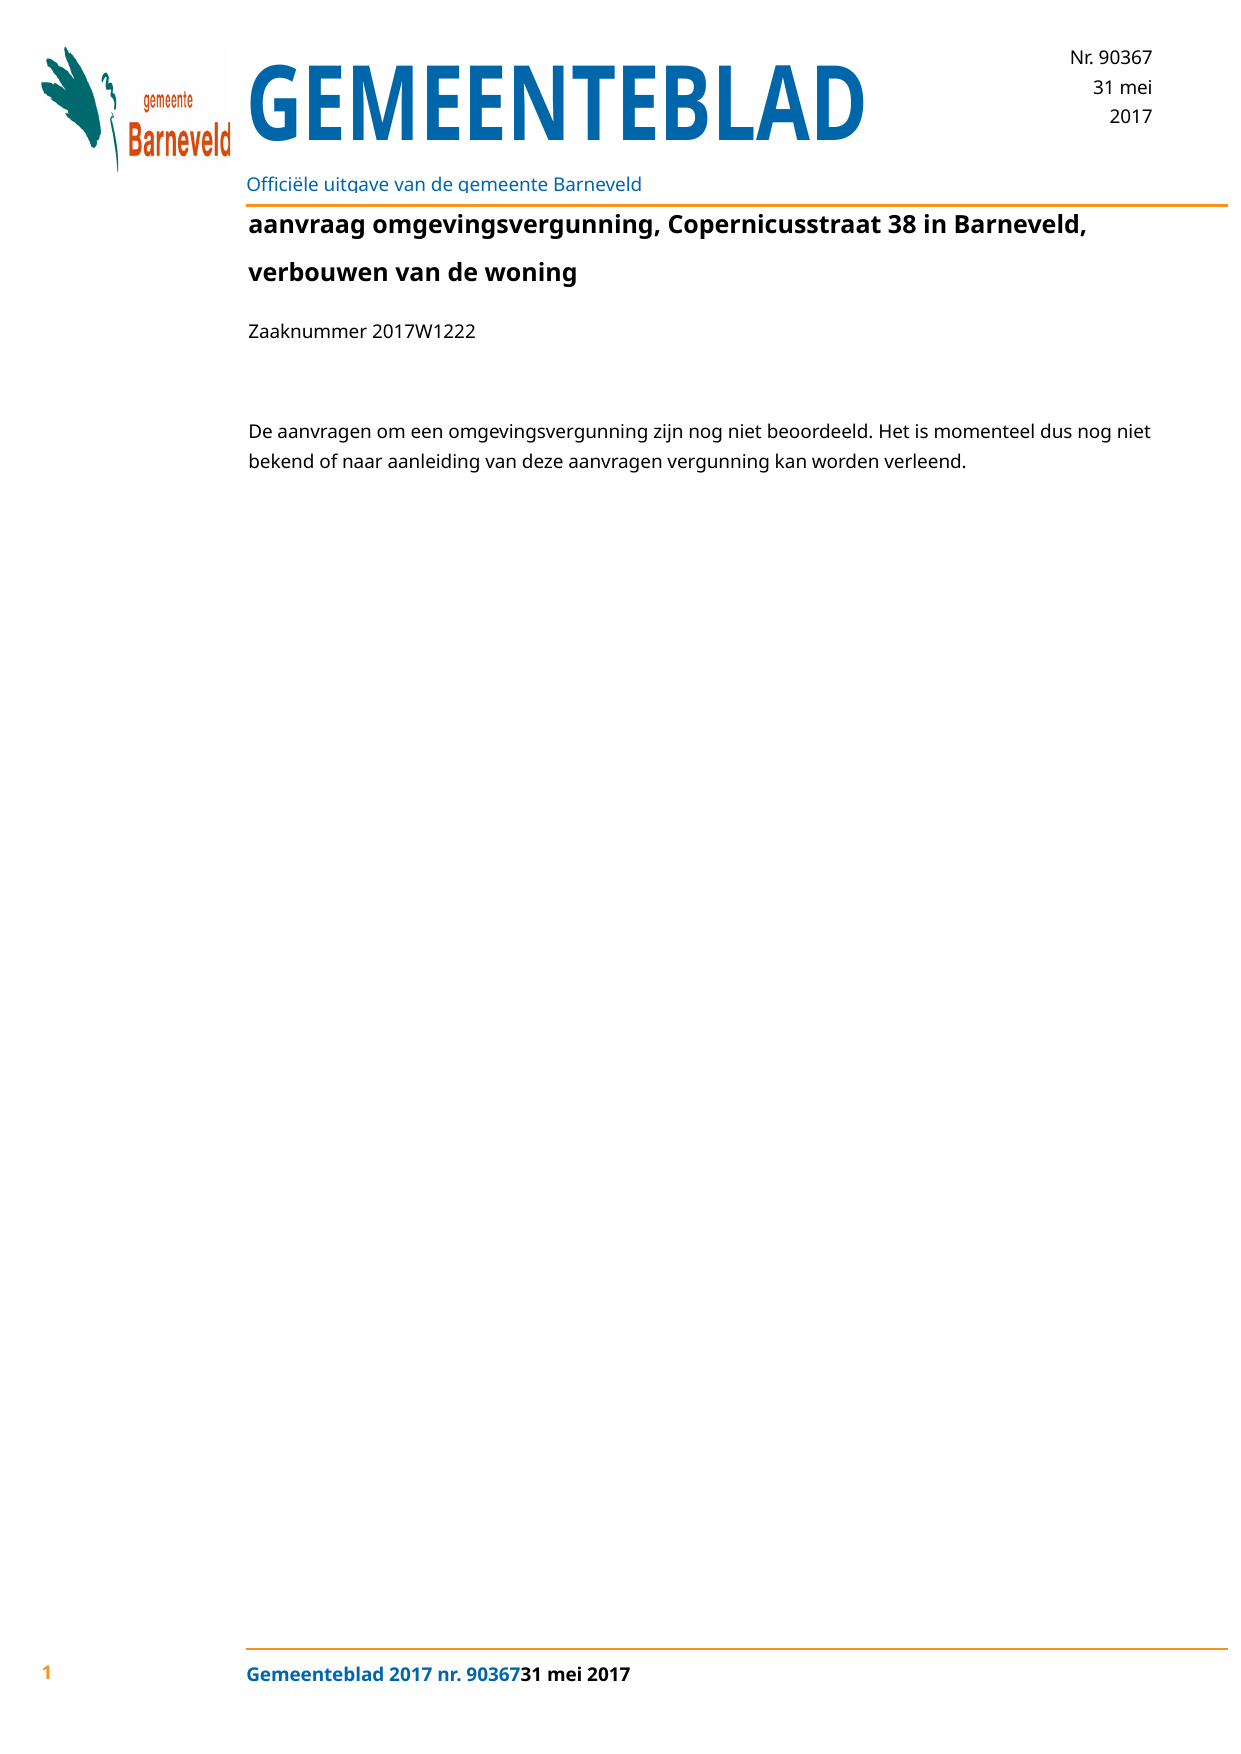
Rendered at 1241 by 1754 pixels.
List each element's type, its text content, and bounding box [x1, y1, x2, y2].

text De aanvragen om een omgevingsvergunning zijn nog niet beoordeeld. Het is momenteel dus nog niet bekend of naar aanleiding van deze aanvragen vergunning kan worden verleend. [248, 419, 1152, 474]
text Zaaknummer 2017W1222 [248, 318, 1152, 344]
picture [41, 47, 231, 172]
text aanvraag omgevingsvergunning, Copernicusstraat 38 in Barneveld, verbouwen van de woning [248, 207, 1152, 288]
